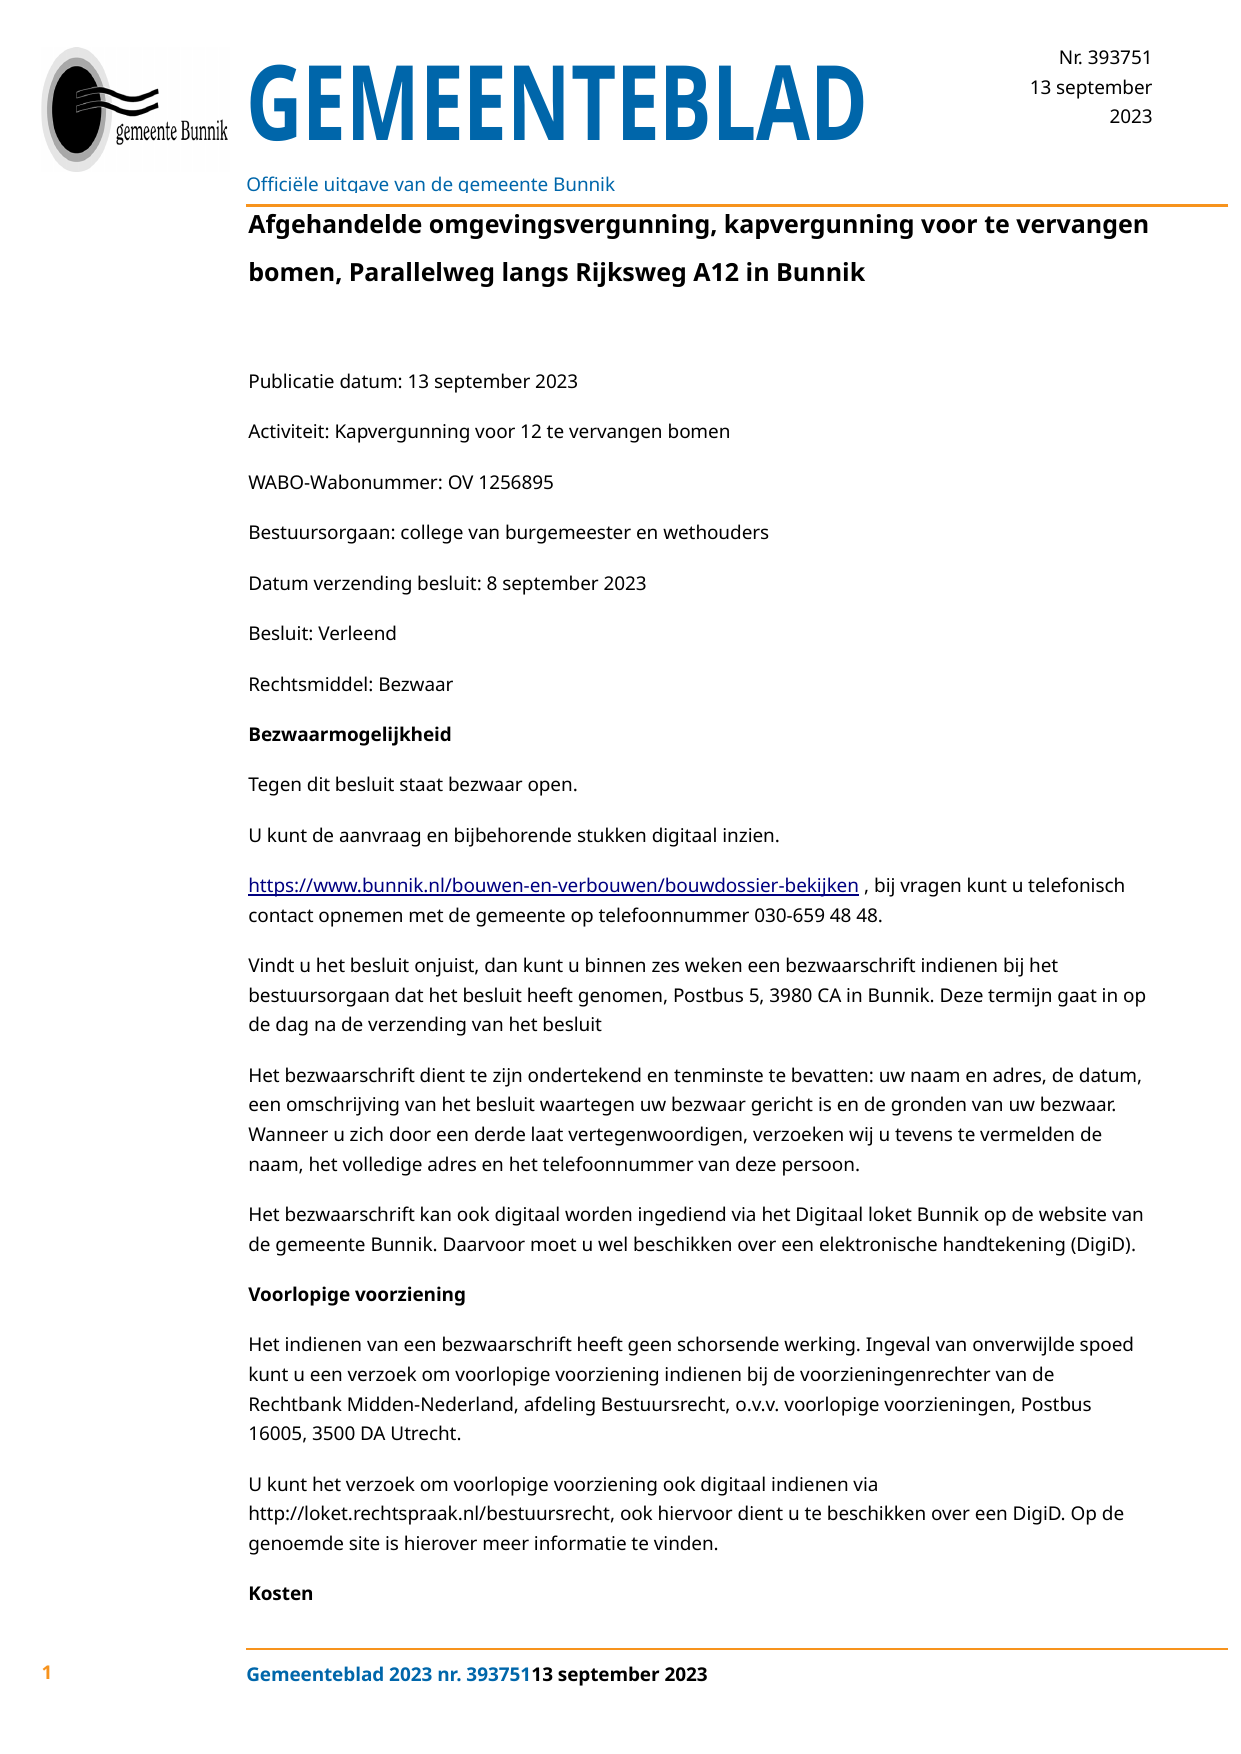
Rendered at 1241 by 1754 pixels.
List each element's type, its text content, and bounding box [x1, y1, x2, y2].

text https://www.bunnik.nl/bouwen-en-verbouwen/bouwdossier-bekijken , bij vragen kunt u telefonisch contact opnemen met de gemeente op telefoonnummer 030-659 48 48. [248, 872, 1152, 928]
text Tegen dit besluit staat bezwaar open. [248, 772, 1152, 797]
text Publicatie datum: 13 september 2023 [248, 368, 1152, 394]
text Vindt u het besluit onjuist, dan kunt u binnen zes weken een bezwaarschrift indienen bij het bestuursorgaan dat het besluit heeft genomen, Postbus 5, 3980 CA in Bunnik. Deze termijn gaat in op de dag na de verzending van het besluit [248, 952, 1152, 1037]
text Rechtsmiddel: Bezwaar [248, 671, 1152, 697]
text Bestuursorgaan: college van burgemeester en wethouders [248, 519, 1152, 545]
text U kunt de aanvraag en bijbehorende stukken digitaal inzien. [248, 822, 1152, 848]
text Activiteit: Kapvergunning voor 12 te vervangen bomen [248, 419, 1152, 444]
text WABO-Wabonummer: OV 1256895 [248, 469, 1152, 495]
text Besluit: Verleend [248, 620, 1152, 646]
text Het indienen van een bezwaarschrift heeft geen schorsende werking. Ingeval van onverwijlde spoed kunt u een verzoek om voorlopige voorziening indienen bij de voorzieningenrechter van de Rechtbank Midden-Nederland, afdeling Bestuursrecht, o.v.v. voorlopige voorzieningen, Postbus 16005, 3500 DA Utrecht. [248, 1332, 1152, 1446]
picture [41, 47, 231, 172]
text Het bezwaarschrift kan ook digitaal worden ingediend via het Digitaal loket Bunnik op de website van de gemeente Bunnik. Daarvoor moet u wel beschikken over een elektronische handtekening (DigiD). [248, 1201, 1152, 1257]
text Afgehandelde omgevingsvergunning, kapvergunning voor te vervangen bomen, Parallelweg langs Rijksweg A12 in Bunnik [248, 207, 1152, 288]
text Bezwaarmogelijkheid [248, 721, 1152, 747]
text Het bezwaarschrift dient te zijn ondertekend en tenminste te bevatten: uw naam en adres, de datum, een omschrijving van het besluit waartegen uw bezwaar gericht is en de gronden van uw bezwaar. Wanneer u zich door een derde laat vertegenwoordigen, verzoeken wij u tevens te vermelden de naam, het volledige adres en het telefoonnummer van deze persoon. [248, 1062, 1152, 1177]
text Datum verzending besluit: 8 september 2023 [248, 570, 1152, 596]
text Kosten [248, 1580, 1152, 1606]
text U kunt het verzoek om voorlopige voorziening ook digitaal indienen via http://loket.rechtspraak.nl/bestuursrecht, ook hiervoor dient u te beschikken over een DigiD. Op de genoemde site is hierover meer informatie te vinden. [248, 1471, 1152, 1556]
text Voorlopige voorziening [248, 1281, 1152, 1307]
